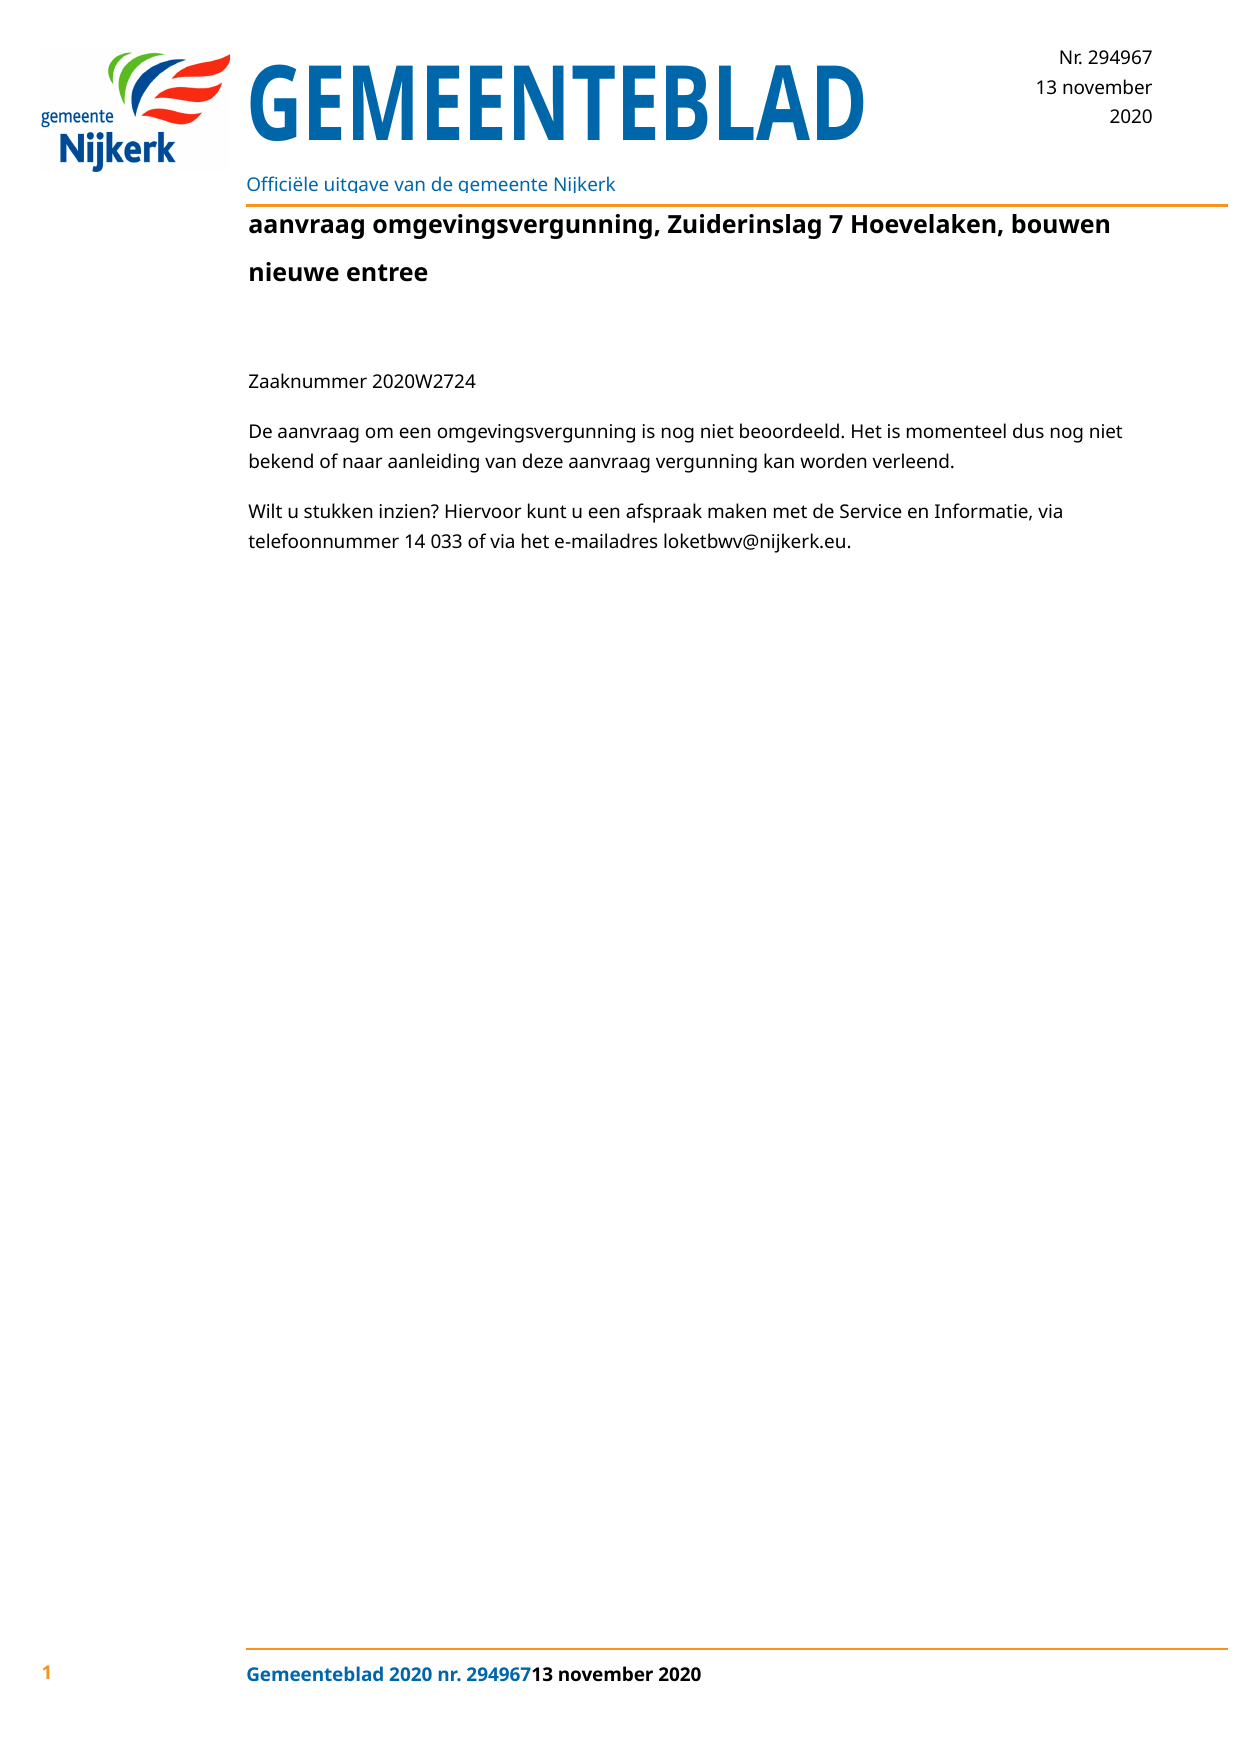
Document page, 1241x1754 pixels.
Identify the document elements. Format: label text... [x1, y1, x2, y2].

text De aanvraag om een omgevingsvergunning is nog niet beoordeeld. Het is momenteel dus nog niet bekend of naar aanleiding van deze aanvraag vergunning kan worden verleend. [248, 419, 1152, 474]
text aanvraag omgevingsvergunning, Zuiderinslag 7 Hoevelaken, bouwen nieuwe entree [248, 207, 1152, 288]
text Wilt u stukken inzien? Hiervoor kunt u een afspraak maken met de Service en Informatie, via telefoonnummer 14 033 of via het e-mailadres loketbwv@nijkerk.eu. [248, 499, 1152, 554]
picture [41, 47, 231, 172]
text Zaaknummer 2020W2724 [248, 368, 1152, 394]
